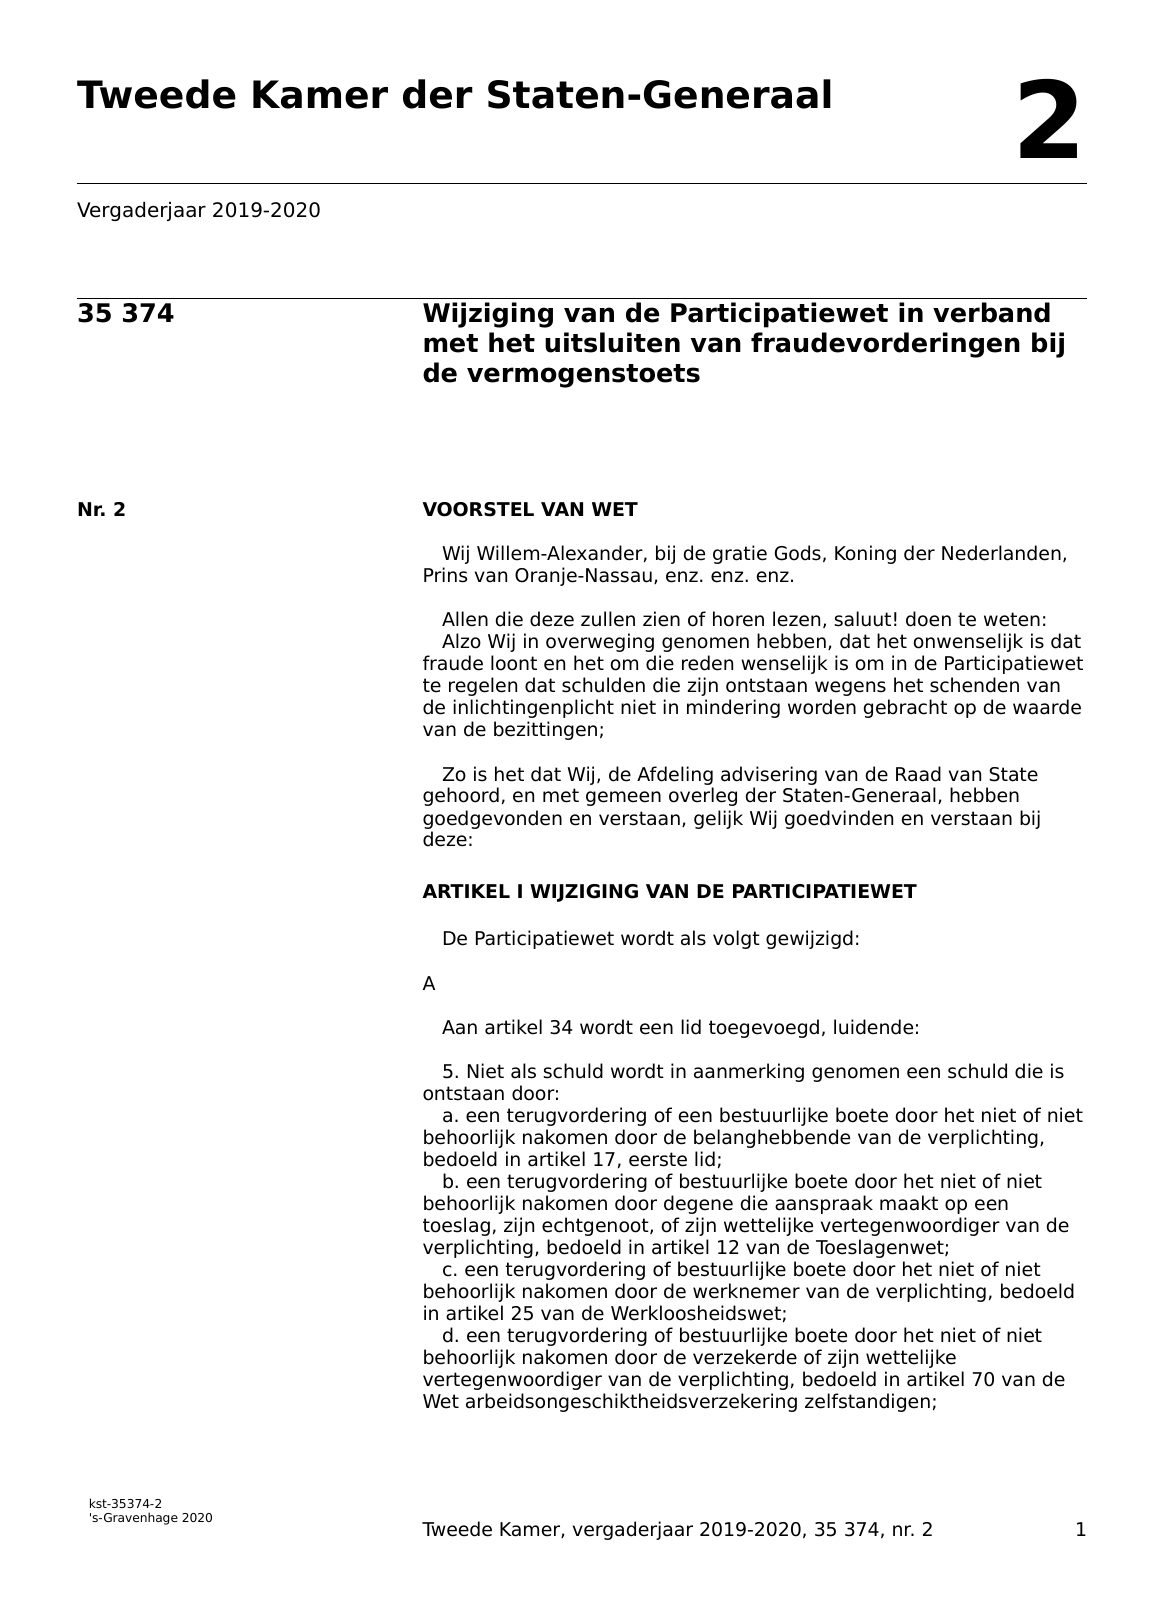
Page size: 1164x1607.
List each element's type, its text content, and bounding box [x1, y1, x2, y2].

text c. een terugvordering of bestuurlijke boete door het niet of niet behoorlijk nakomen door de werknemer van de verplichting, bedoeld in artikel 25 van de Werkloosheidswet; [422, 1259, 1087, 1324]
subtitle 35 374 Wijziging van de Participatiewet in verband met het uitsluiten van fraudevorderingen bij de vermogenstoets [77, 299, 1087, 388]
text Allen die deze zullen zien of horen lezen, saluut! doen te weten: [422, 609, 1087, 631]
text Alzo Wij in overweging genomen hebben, dat het onwenselijk is dat fraude loont en het om die reden wenselijk is om in de Participatiewet te regelen dat schulden die zijn ontstaan wegens het schenden van de inlichtingenplicht niet in mindering worden gebracht op de waarde van de bezittingen; [422, 631, 1087, 741]
subtitle Nr. 2 VOORSTEL VAN WET [77, 499, 1087, 521]
text 5. Niet als schuld wordt in aanmerking genomen een schuld die is ontstaan door: [422, 1061, 1087, 1105]
text 's-Gravenhage 2020 [88, 1511, 323, 1525]
table_cell Vergaderjaar 2019-2020 [77, 184, 1087, 298]
text a. een terugvordering of een bestuurlijke boete door het niet of niet behoorlijk nakomen door de belanghebbende van de verplichting, bedoeld in artikel 17, eerste lid; [422, 1105, 1087, 1171]
text b. een terugvordering of bestuurlijke boete door het niet of niet behoorlijk nakomen door degene die aanspraak maakt op een toeslag, zijn echtgenoot, of zijn wettelijke vertegenwoordiger van de verplichting, bedoeld in artikel 12 van de Toeslagenwet; [422, 1171, 1087, 1259]
table_header 2 [886, 59, 1087, 183]
subtitle ARTIKEL I WIJZIGING VAN DE PARTICIPATIEWET [422, 881, 1087, 903]
text d. een terugvordering of bestuurlijke boete door het niet of niet behoorlijk nakomen door de verzekerde of zijn wettelijke vertegenwoordiger van de verplichting, bedoeld in artikel 70 van de Wet arbeidsongeschiktheidsverzekering zelfstandigen; [422, 1324, 1087, 1412]
text Aan artikel 34 wordt een lid toegevoegd, luidende: [422, 1017, 1087, 1039]
text kst-35374-2 [88, 1497, 323, 1511]
text A [422, 972, 1087, 994]
text De Participatiewet wordt als volgt gewijzigd: [422, 928, 1087, 950]
text Wij Willem-Alexander, bij de gratie Gods, Koning der Nederlanden, Prins van Oranje-Nassau, enz. enz. enz. [422, 543, 1087, 587]
table_header Tweede Kamer der Staten-Generaal [77, 59, 886, 183]
text Zo is het dat Wij, de Afdeling advisering van de Raad van State gehoord, en met gemeen overleg der Staten-Generaal, hebben goedgevonden en verstaan, gelijk Wij goedvinden en verstaan bij deze: [422, 763, 1087, 851]
